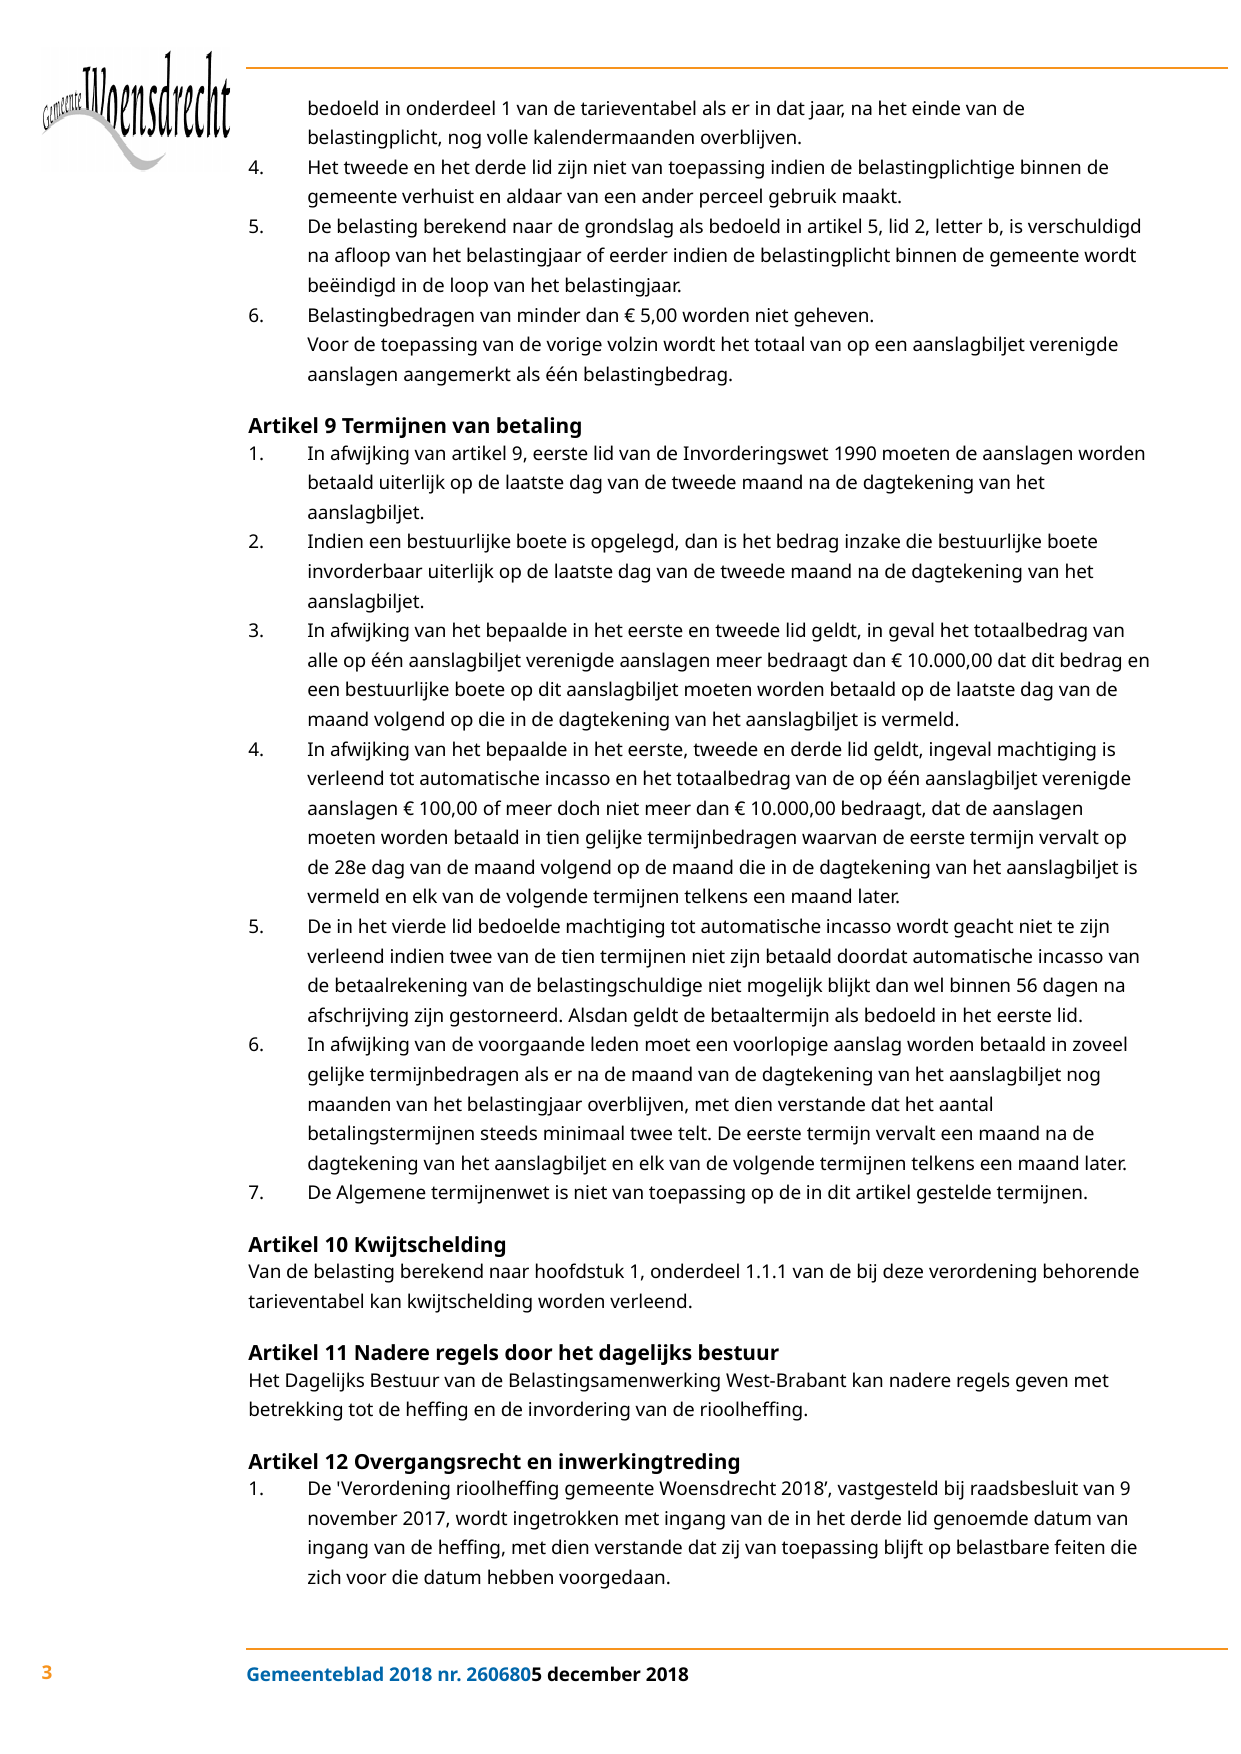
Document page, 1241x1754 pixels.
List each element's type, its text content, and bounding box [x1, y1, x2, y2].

text Van de belasting berekend naar hoofdstuk 1, onderdeel 1.1.1 van de bij deze verordening behorende tarieventabel kan kwijtschelding worden verleend. [248, 1258, 1152, 1314]
text Het Dagelijks Bestuur van de Belastingsamenwerking West-Brabant kan nadere regels geven met betrekking tot de heffing en de invordering van de rioolheffing. [248, 1367, 1152, 1422]
text Artikel 12 Overgangsrecht en inwerkingtreding [248, 1447, 1152, 1475]
list In afwijking van de voorgaande leden moet een voorlopige aanslag worden betaald in zoveel gelijke termijnbedragen als er na de maand van de dagtekening van het aanslagbiljet nog maanden van het belastingjaar overblijven, met dien verstande dat het aantal betalingstermijnen steeds minimaal twee telt. De eerste termijn vervalt een maand na de dagtekening van het aanslagbiljet en elk van de volgende termijnen telkens een maand later. [248, 1032, 1152, 1176]
list De in het vierde lid bedoelde machtiging tot automatische incasso wordt geacht niet te zijn verleend indien twee van de tien termijnen niet zijn betaald doordat automatische incasso van de betaalrekening van de belastingschuldige niet mogelijk blijkt dan wel binnen 56 dagen na afschrijving zijn gestorneerd. Alsdan geldt de betaaltermijn als bedoeld in het eerste lid. [248, 913, 1152, 1028]
text Artikel 9 Termijnen van betaling [248, 411, 1152, 440]
text Artikel 11 Nadere regels door het dagelijks bestuur [248, 1338, 1152, 1367]
list Het tweede en het derde lid zijn niet van toepassing indien de belastingplichtige binnen de gemeente verhuist en aldaar van een ander perceel gebruik maakt. [248, 154, 1152, 209]
list De 'Verordening rioolheffing gemeente Woensdrecht 2018’, vastgesteld bij raadsbesluit van 9 november 2017, wordt ingetrokken met ingang van de in het derde lid genoemde datum van ingang van de heffing, met dien verstande dat zij van toepassing blijft op belastbare feiten die zich voor die datum hebben voorgedaan. [248, 1475, 1152, 1590]
list De belasting berekend naar de grondslag als bedoeld in artikel 5, lid 2, letter b, is verschuldigd na afloop van het belastingjaar of eerder indien de belastingplicht binnen de gemeente wordt beëindigd in de loop van het belastingjaar. [248, 213, 1152, 298]
picture [41, 47, 231, 172]
list In afwijking van het bepaalde in het eerste en tweede lid geldt, in geval het totaalbedrag van alle op één aanslagbiljet verenigde aanslagen meer bedraagt dan € 10.000,00 dat dit bedrag en een bestuurlijke boete op dit aanslagbiljet moeten worden betaald op de laatste dag van de maand volgend op die in de dagtekening van het aanslagbiljet is vermeld. [248, 617, 1152, 732]
list Voor de toepassing van de vorige volzin wordt het totaal van op een aanslagbiljet verenigde aanslagen aangemerkt als één belastingbedrag. [248, 331, 1152, 387]
list De Algemene termijnenwet is niet van toepassing op de in dit artikel gestelde termijnen. [248, 1179, 1152, 1205]
list In afwijking van het bepaalde in het eerste, tweede en derde lid geldt, ingeval machtiging is verleend tot automatische incasso en het totaalbedrag van de op één aanslagbiljet verenigde aanslagen € 100,00 of meer doch niet meer dan € 10.000,00 bedraagt, dat de aanslagen moeten worden betaald in tien gelijke termijnbedragen waarvan de eerste termijn vervalt op de 28e dag van de maand volgend op de maand die in de dagtekening van het aanslagbiljet is vermeld en elk van de volgende termijnen telkens een maand later. [248, 736, 1152, 909]
list Indien een bestuurlijke boete is opgelegd, dan is het bedrag inzake die bestuurlijke boete invorderbaar uiterlijk op de laatste dag van de tweede maand na de dagtekening van het aanslagbiljet. [248, 529, 1152, 613]
list Belastingbedragen van minder dan € 5,00 worden niet geheven. [248, 302, 1152, 328]
text Artikel 10 Kwijtschelding [248, 1230, 1152, 1258]
list In afwijking van artikel 9, eerste lid van de Invorderingswet 1990 moeten de aanslagen worden betaald uiterlijk op de laatste dag van de tweede maand na de dagtekening van het aanslagbiljet. [248, 440, 1152, 525]
list bedoeld in onderdeel 1 van de tarieventabel als er in dat jaar, na het einde van de belastingplicht, nog volle kalendermaanden overblijven. [248, 95, 1152, 150]
